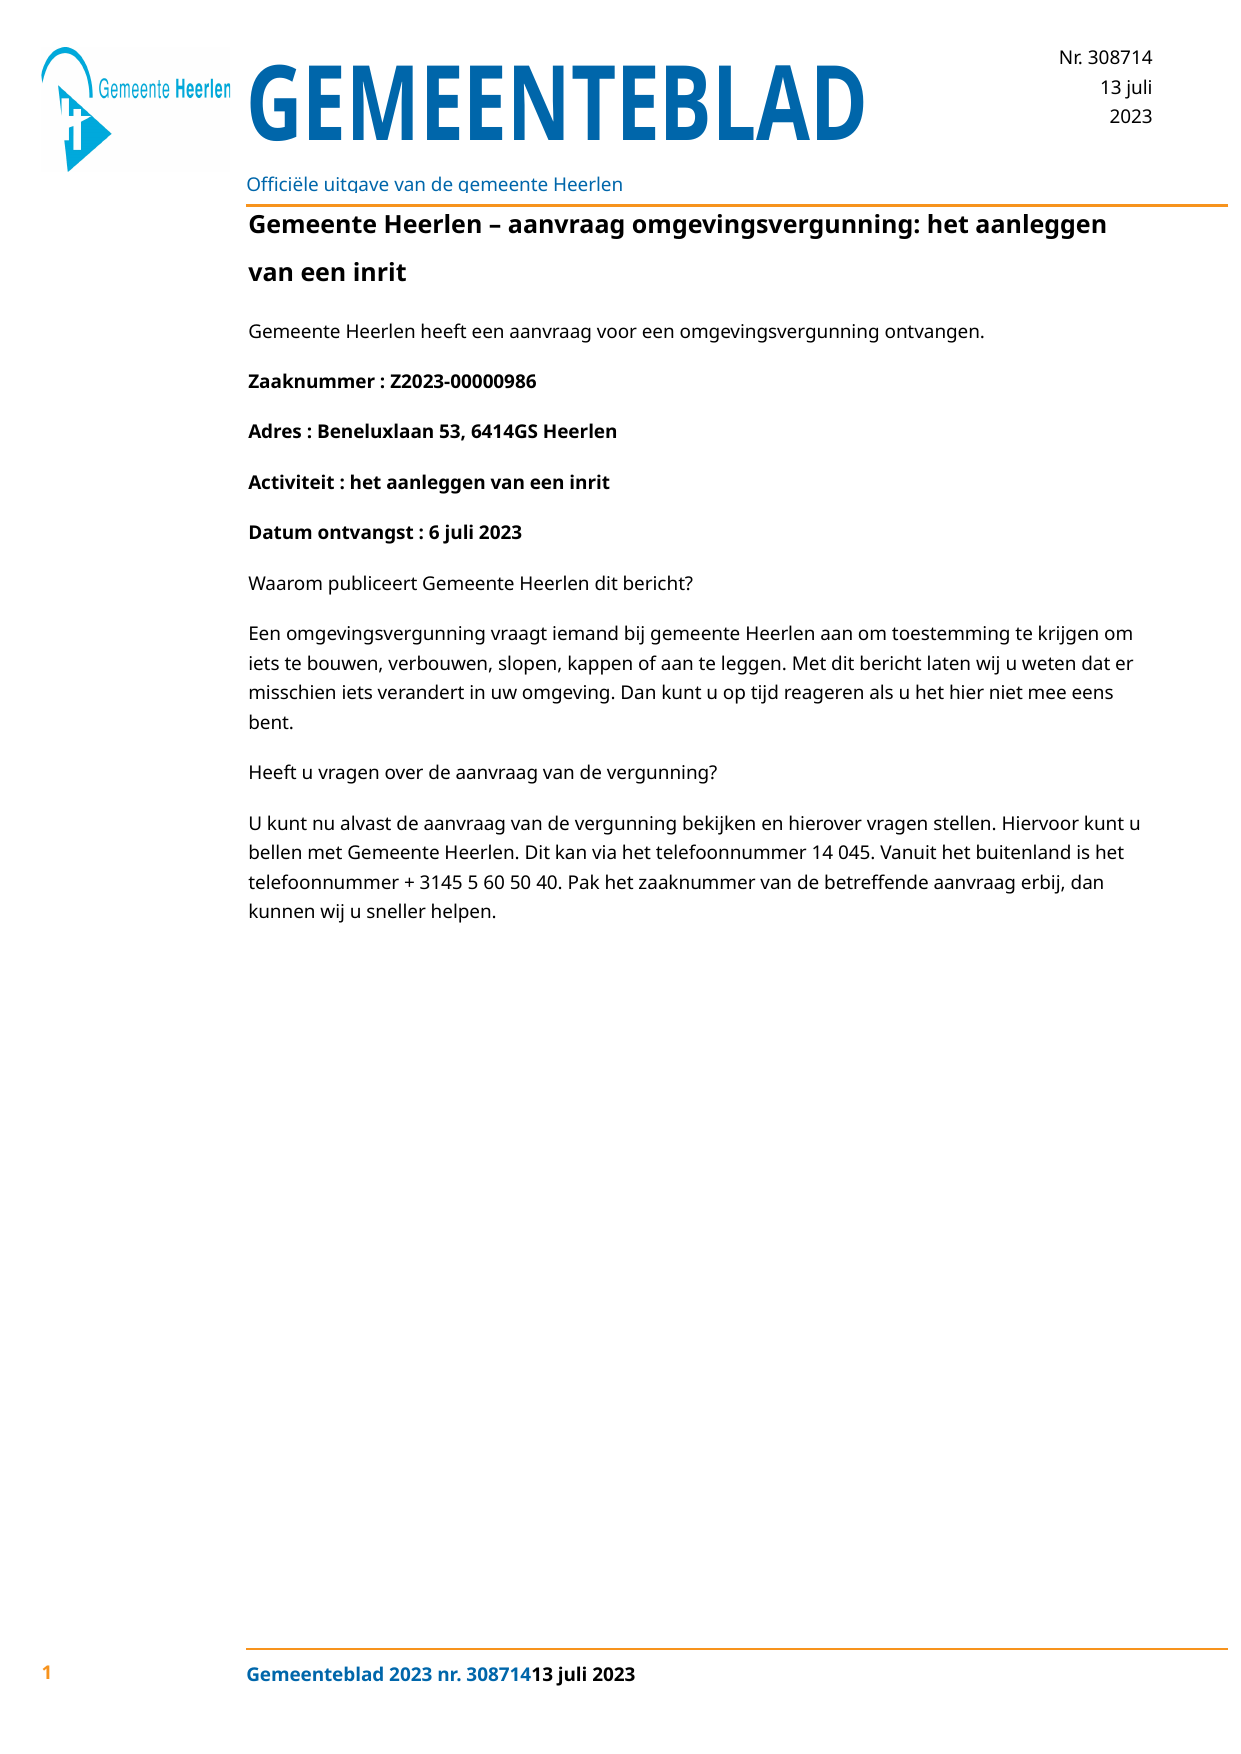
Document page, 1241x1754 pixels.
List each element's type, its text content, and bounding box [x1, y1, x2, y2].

text Gemeente Heerlen – aanvraag omgevingsvergunning: het aanleggen van een inrit [248, 207, 1152, 288]
text Datum ontvangst : 6 juli 2023 [248, 519, 1152, 545]
text Heeft u vragen over de aanvraag van de vergunning? [248, 759, 1152, 785]
text Zaaknummer : Z2023-00000986 [248, 368, 1152, 394]
text Adres : Beneluxlaan 53, 6414GS Heerlen [248, 419, 1152, 444]
text Activiteit : het aanleggen van een inrit [248, 469, 1152, 495]
text Een omgevingsvergunning vraagt iemand bij gemeente Heerlen aan om toestemming te krijgen om iets te bouwen, verbouwen, slopen, kappen of aan te leggen. Met dit bericht laten wij u weten dat er misschien iets verandert in uw omgeving. Dan kunt u op tijd reageren als u het hier niet mee eens bent. [248, 620, 1152, 735]
text Waarom publiceert Gemeente Heerlen dit bericht? [248, 570, 1152, 596]
text Gemeente Heerlen heeft een aanvraag voor een omgevingsvergunning ontvangen. [248, 318, 1152, 344]
picture [41, 47, 59, 70]
picture [41, 47, 231, 172]
text U kunt nu alvast de aanvraag van de vergunning bekijken en hierover vragen stellen. Hiervoor kunt u bellen met Gemeente Heerlen. Dit kan via het telefoonnummer 14 045. Vanuit het buitenland is het telefoonnummer + 3145 5 60 50 40. Pak het zaaknummer van de betreffende aanvraag erbij, dan kunnen wij u sneller helpen. [248, 810, 1152, 924]
